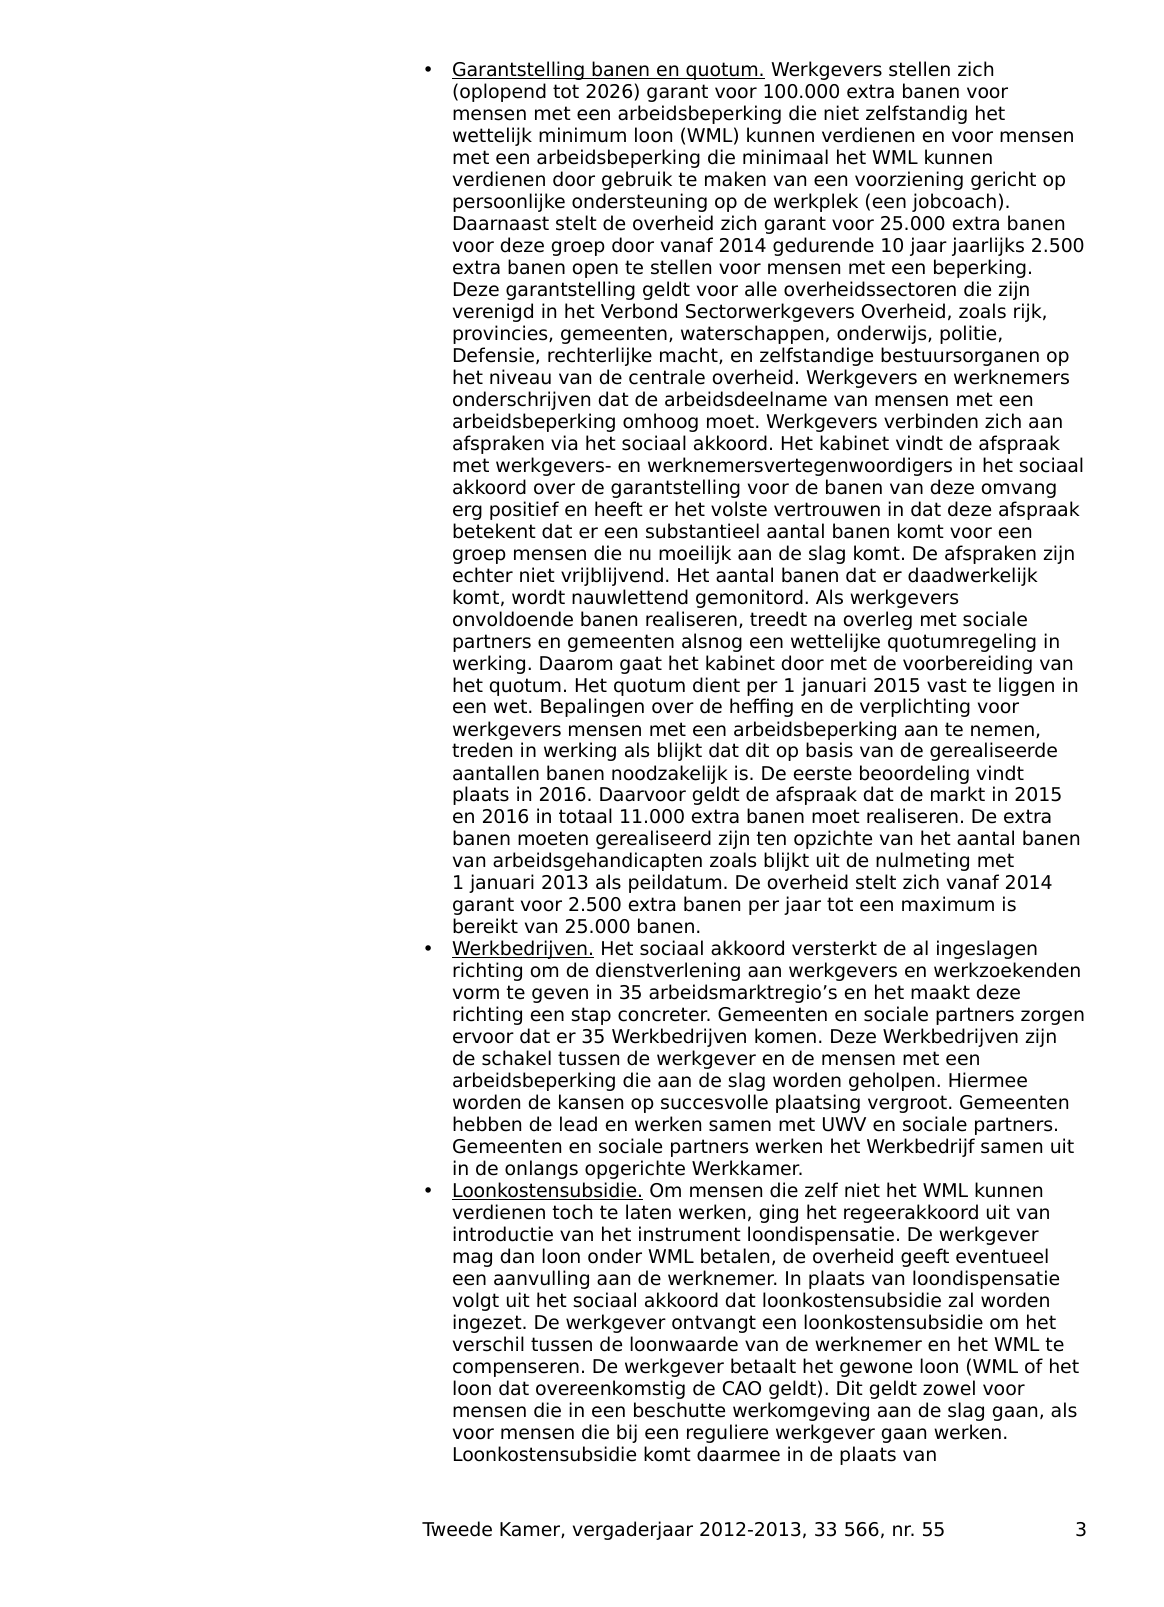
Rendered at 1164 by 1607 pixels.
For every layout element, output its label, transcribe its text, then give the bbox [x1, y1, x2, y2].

text • Loonkostensubsidie. Om mensen die zelf niet het WML kunnen verdienen toch te laten werken, ging het regeerakkoord uit van introductie van het instrument loondispensatie. De werkgever mag dan loon onder WML betalen, de overheid geeft eventueel een aanvulling aan de werknemer. In plaats van loondispensatie volgt uit het sociaal akkoord dat loonkostensubsidie zal worden ingezet. De werkgever ontvangt een loonkostensubsidie om het verschil tussen de loonwaarde van de werknemer en het WML te compenseren. De werkgever betaalt het gewone loon (WML of het loon dat overeenkomstig de CAO geldt). Dit geldt zowel voor mensen die in een beschutte werkomgeving aan de slag gaan, als voor mensen die bij een reguliere werkgever gaan werken. Loonkostensubsidie komt daarmee in de plaats van [422, 1180, 1087, 1466]
text • Werkbedrijven. Het sociaal akkoord versterkt de al ingeslagen richting om de dienstverlening aan werkgevers en werkzoekenden vorm te geven in 35 arbeidsmarktregio’s en het maakt deze richting een stap concreter. Gemeenten en sociale partners zorgen ervoor dat er 35 Werkbedrijven komen. Deze Werkbedrijven zijn de schakel tussen de werkgever en de mensen met een arbeidsbeperking die aan de slag worden geholpen. Hiermee worden de kansen op succesvolle plaatsing vergroot. Gemeenten hebben de lead en werken samen met UWV en sociale partners. Gemeenten en sociale partners werken het Werkbedrijf samen uit in de onlangs opgerichte Werkkamer. [422, 938, 1087, 1180]
text • Garantstelling banen en quotum. Werkgevers stellen zich (oplopend tot 2026) garant voor 100.000 extra banen voor mensen met een arbeidsbeperking die niet zelfstandig het wettelijk minimum loon (WML) kunnen verdienen en voor mensen met een arbeidsbeperking die minimaal het WML kunnen verdienen door gebruik te maken van een voorziening gericht op persoonlijke ondersteuning op de werkplek (een jobcoach). Daarnaast stelt de overheid zich garant voor 25.000 extra banen voor deze groep door vanaf 2014 gedurende 10 jaar jaarlijks 2.500 extra banen open te stellen voor mensen met een beperking. Deze garantstelling geldt voor alle overheidssectoren die zijn verenigd in het Verbond Sectorwerkgevers Overheid, zoals rijk, provincies, gemeenten, waterschappen, onderwijs, politie, Defensie, rechterlijke macht, en zelfstandige bestuursorganen op het niveau van de centrale overheid. Werkgevers en werknemers onderschrijven dat de arbeidsdeelname van mensen met een arbeidsbeperking omhoog moet. Werkgevers verbinden zich aan afspraken via het sociaal akkoord. Het kabinet vindt de afspraak met werkgevers- en werknemersvertegenwoordigers in het sociaal akkoord over de garantstelling voor de banen van deze omvang erg positief en heeft er het volste vertrouwen in dat deze afspraak betekent dat er een substantieel aantal banen komt voor een groep mensen die nu moeilijk aan de slag komt. De afspraken zijn echter niet vrijblijvend. Het aantal banen dat er daadwerkelijk komt, wordt nauwlettend gemonitord. Als werkgevers onvoldoende banen realiseren, treedt na overleg met sociale partners en gemeenten alsnog een wettelijke quotumregeling in werking. Daarom gaat het kabinet door met de voorbereiding van het quotum. Het quotum dient per 1 januari 2015 vast te liggen in een wet. Bepalingen over de heffing en de verplichting voor werkgevers mensen met een arbeidsbeperking aan te nemen, treden in werking als blijkt dat dit op basis van de gerealiseerde aantallen banen noodzakelijk is. De eerste beoordeling vindt plaats in 2016. Daarvoor geldt de afspraak dat de markt in 2015 en 2016 in totaal 11.000 extra banen moet realiseren. De extra banen moeten gerealiseerd zijn ten opzichte van het aantal banen van arbeidsgehandicapten zoals blijkt uit de nulmeting met 1 januari 2013 als peildatum. De overheid stelt zich vanaf 2014 garant voor 2.500 extra banen per jaar tot een maximum is bereikt van 25.000 banen. [422, 59, 1087, 938]
